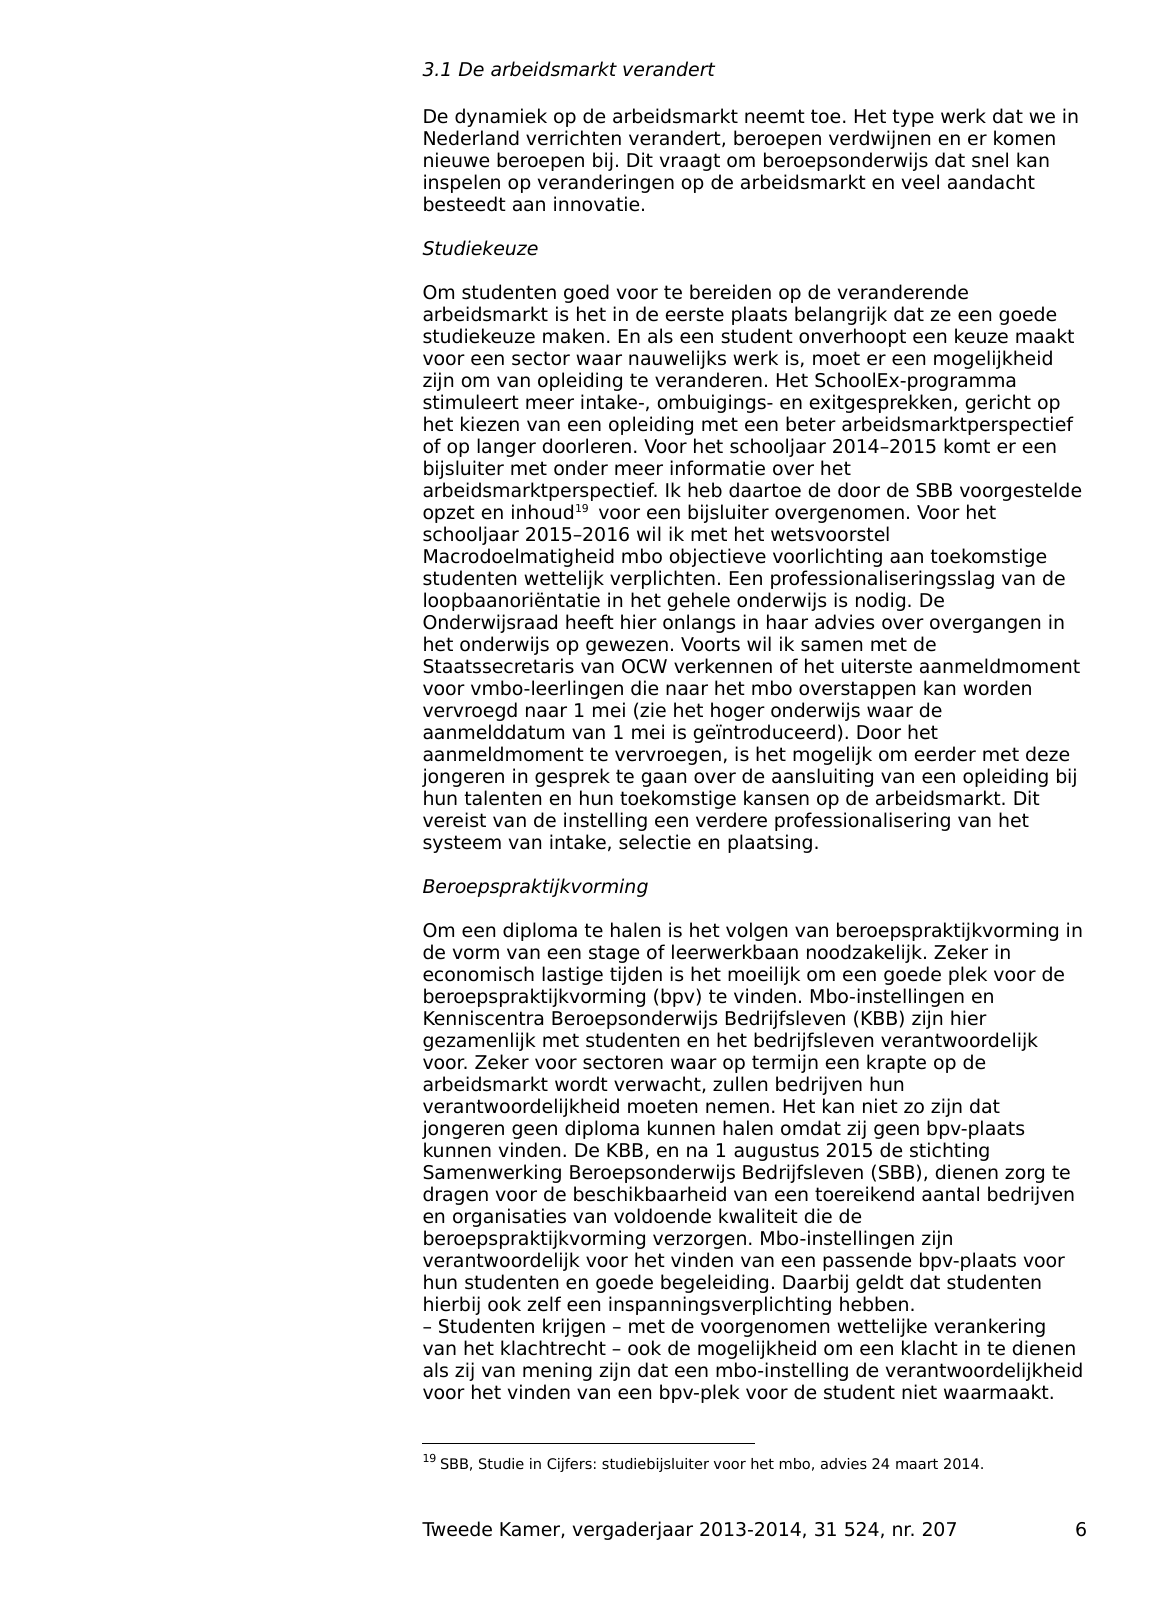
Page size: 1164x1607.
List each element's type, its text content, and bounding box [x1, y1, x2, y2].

text Om een diploma te halen is het volgen van beroepspraktijkvorming in de vorm van een stage of leerwerkbaan noodzakelijk. Zeker in economisch lastige tijden is het moeilijk om een goede plek voor de beroepspraktijkvorming (bpv) te vinden. Mbo-instellingen en Kenniscentra Beroepsonderwijs Bedrijfsleven (KBB) zijn hier gezamenlijk met studenten en het bedrijfsleven verantwoordelijk voor. Zeker voor sectoren waar op termijn een krapte op de arbeidsmarkt wordt verwacht, zullen bedrijven hun verantwoordelijkheid moeten nemen. Het kan niet zo zijn dat jongeren geen diploma kunnen halen omdat zij geen bpv-plaats kunnen vinden. De KBB, en na 1 augustus 2015 de stichting Samenwerking Beroepsonderwijs Bedrijfsleven (SBB), dienen zorg te dragen voor de beschikbaarheid van een toereikend aantal bedrijven en organisaties van voldoende kwaliteit die de beroepspraktijkvorming verzorgen. Mbo-instellingen zijn verantwoordelijk voor het vinden van een passende bpv-plaats voor hun studenten en goede begeleiding. Daarbij geldt dat studenten hierbij ook zelf een inspanningsverplichting hebben. [422, 920, 1087, 1316]
subtitle Studiekeuze [422, 238, 1087, 260]
text Om studenten goed voor te bereiden op de veranderende arbeidsmarkt is het in de eerste plaats belangrijk dat ze een goede studiekeuze maken. En als een student onverhoopt een keuze maakt voor een sector waar nauwelijks werk is, moet er een mogelijkheid zijn om van opleiding te veranderen. Het SchoolEx-programma stimuleert meer intake-, ombuigings- en exitgesprekken, gericht op het kiezen van een opleiding met een beter arbeidsmarktperspectief of op langer doorleren. Voor het schooljaar 2014–2015 komt er een bijsluiter met onder meer informatie over het arbeidsmarktperspectief. Ik heb daartoe de door de SBB voorgestelde opzet en inhoud voor een bijsluiter overgenomen. Voor het schooljaar 2015–2016 wil ik met het wetsvoorstel Macrodoelmatigheid mbo objectieve voorlichting aan toekomstige studenten wettelijk verplichten. Een professionaliseringsslag van de loopbaanoriëntatie in het gehele onderwijs is nodig. De Onderwijsraad heeft hier onlangs in haar advies over overgangen in het onderwijs op gewezen. Voorts wil ik samen met de Staatssecretaris van OCW verkennen of het uiterste aanmeldmoment voor vmbo-leerlingen die naar het mbo overstappen kan worden vervroegd naar 1 mei (zie het hoger onderwijs waar de aanmelddatum van 1 mei is geïntroduceerd). Door het aanmeldmoment te vervroegen, is het mogelijk om eerder met deze jongeren in gesprek te gaan over de aansluiting van een opleiding bij hun talenten en hun toekomstige kansen op de arbeidsmarkt. Dit vereist van de instelling een verdere professionalisering van het systeem van intake, selectie en plaatsing. [422, 282, 1087, 854]
text – Studenten krijgen – met de voorgenomen wettelijke verankering van het klachtrecht – ook de mogelijkheid om een klacht in te dienen als zij van mening zijn dat een mbo-instelling de verantwoordelijkheid voor het vinden van een bpv-plek voor de student niet waarmaakt. [422, 1316, 1087, 1404]
subtitle 3.1 De arbeidsmarkt verandert [422, 59, 1087, 81]
text De dynamiek op de arbeidsmarkt neemt toe. Het type werk dat we in Nederland verrichten verandert, beroepen verdwijnen en er komen nieuwe beroepen bij. Dit vraagt om beroepsonderwijs dat snel kan inspelen op veranderingen op de arbeidsmarkt en veel aandacht besteedt aan innovatie. [422, 106, 1087, 216]
text SBB, Studie in Cijfers: studiebijsluiter voor het mbo, advies 24 maart 2014. [422, 1452, 1087, 1474]
subtitle Beroepspraktijkvorming [422, 876, 1087, 898]
